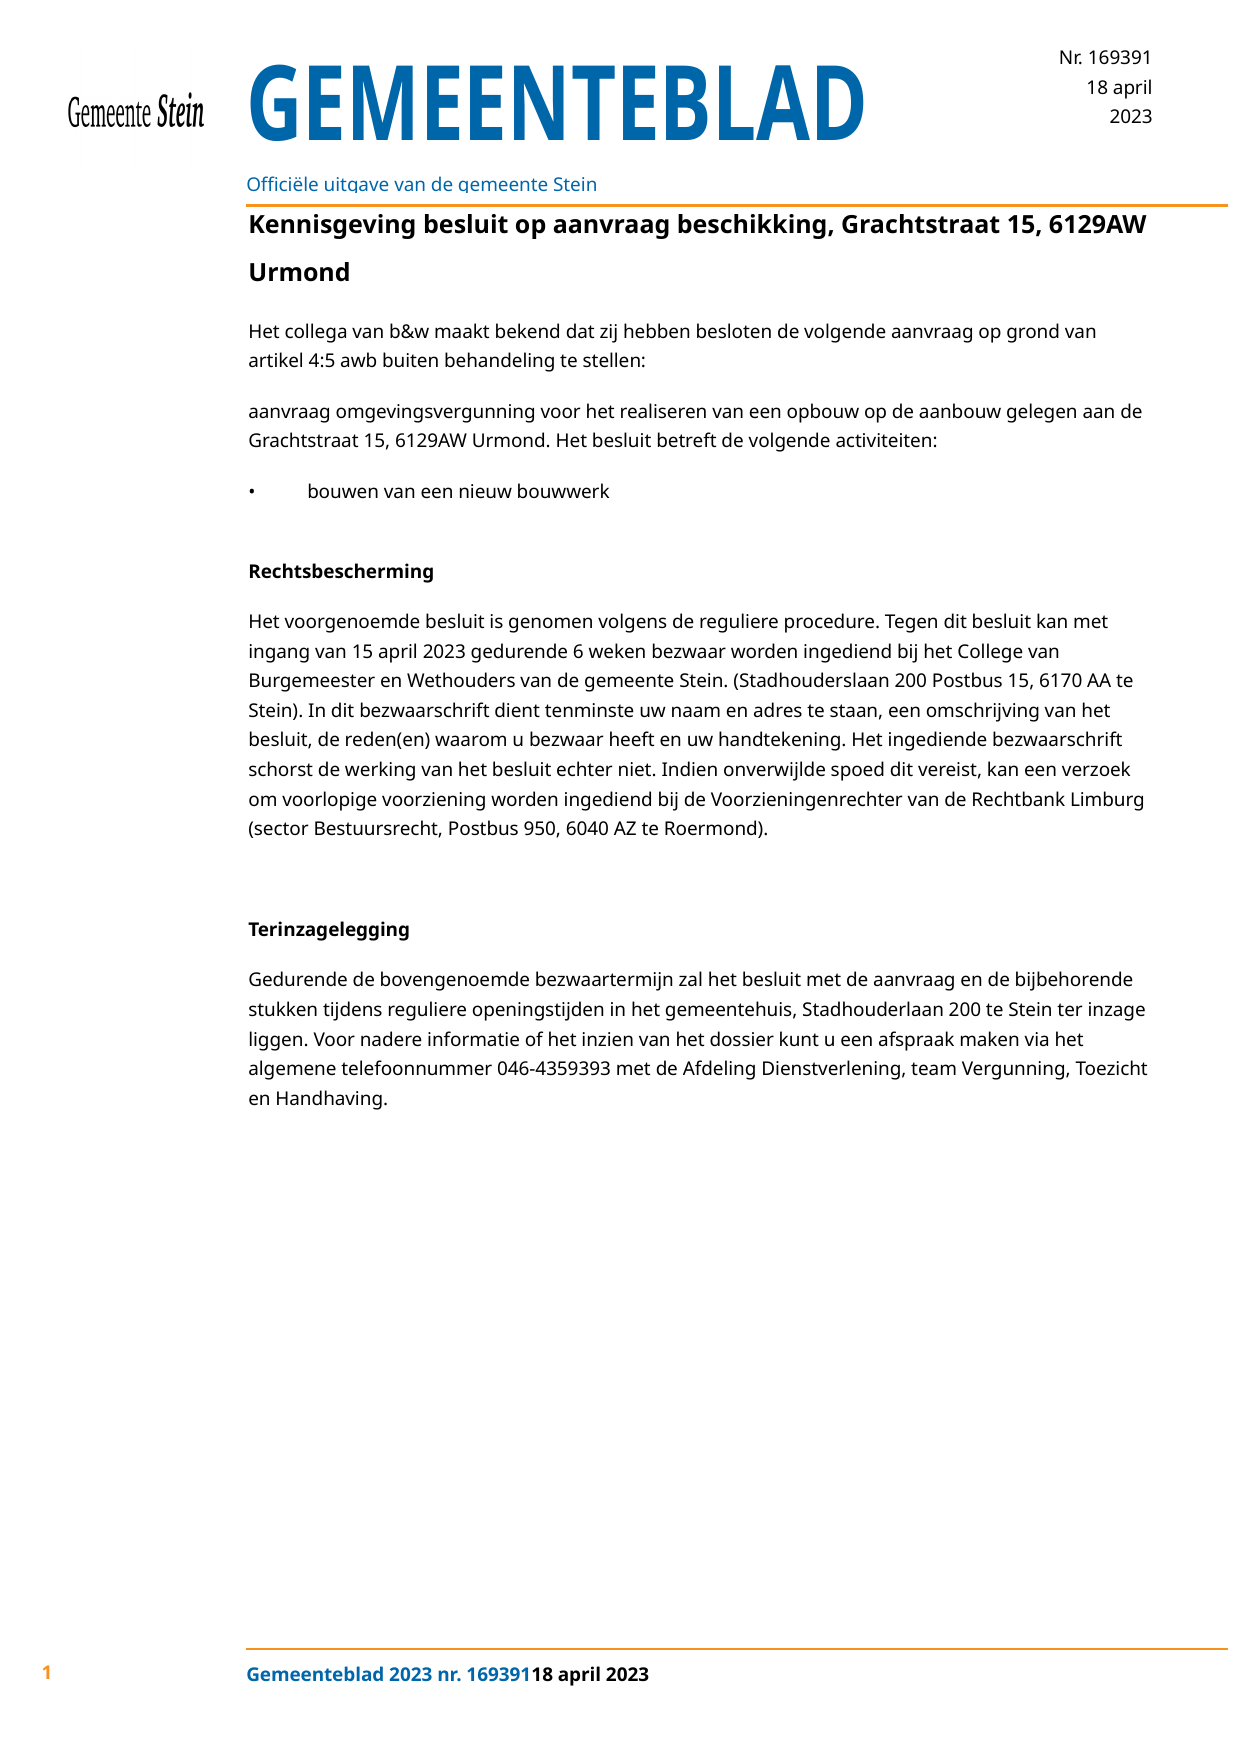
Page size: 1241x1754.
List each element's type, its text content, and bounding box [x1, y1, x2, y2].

text Rechtsbescherming [248, 558, 1152, 584]
text aanvraag omgevingsvergunning voor het realiseren van een opbouw op de aanbouw gelegen aan de Grachtstraat 15, 6129AW Urmond. Het besluit betreft de volgende activiteiten: [248, 398, 1152, 453]
picture [41, 47, 231, 172]
list bouwen van een nieuw bouwwerk [248, 478, 1152, 504]
text Het collega van b&w maakt bekend dat zij hebben besloten de volgende aanvraag op grond van artikel 4:5 awb buiten behandeling te stellen: [248, 318, 1152, 373]
text Kennisgeving besluit op aanvraag beschikking, Grachtstraat 15, 6129AW Urmond [248, 207, 1152, 288]
text Gedurende de bovengenoemde bezwaartermijn zal het besluit met de aanvraag en de bijbehorende stukken tijdens reguliere openingstijden in het gemeentehuis, Stadhouderlaan 200 te Stein ter inzage liggen. Voor nadere informatie of het inzien van het dossier kunt u een afspraak maken via het algemene telefoonnummer 046-4359393 met de Afdeling Dienstverlening, team Vergunning, Toezicht en Handhaving. [248, 967, 1152, 1111]
text Terinzagelegging [248, 916, 1152, 942]
text Het voorgenoemde besluit is genomen volgens de reguliere procedure. Tegen dit besluit kan met ingang van 15 april 2023 gedurende 6 weken bezwaar worden ingediend bij het College van Burgemeester en Wethouders van de gemeente Stein. (Stadhouderslaan 200 Postbus 15, 6170 AA te Stein). In dit bezwaarschrift dient tenminste uw naam en adres te staan, een omschrijving van het besluit, de reden(en) waarom u bezwaar heeft en uw handtekening. Het ingediende bezwaarschrift schorst de werking van het besluit echter niet. Indien onverwijlde spoed dit vereist, kan een verzoek om voorlopige voorziening worden ingediend bij de Voorzieningenrechter van de Rechtbank Limburg (sector Bestuursrecht, Postbus 950, 6040 AZ te Roermond). [248, 608, 1152, 841]
